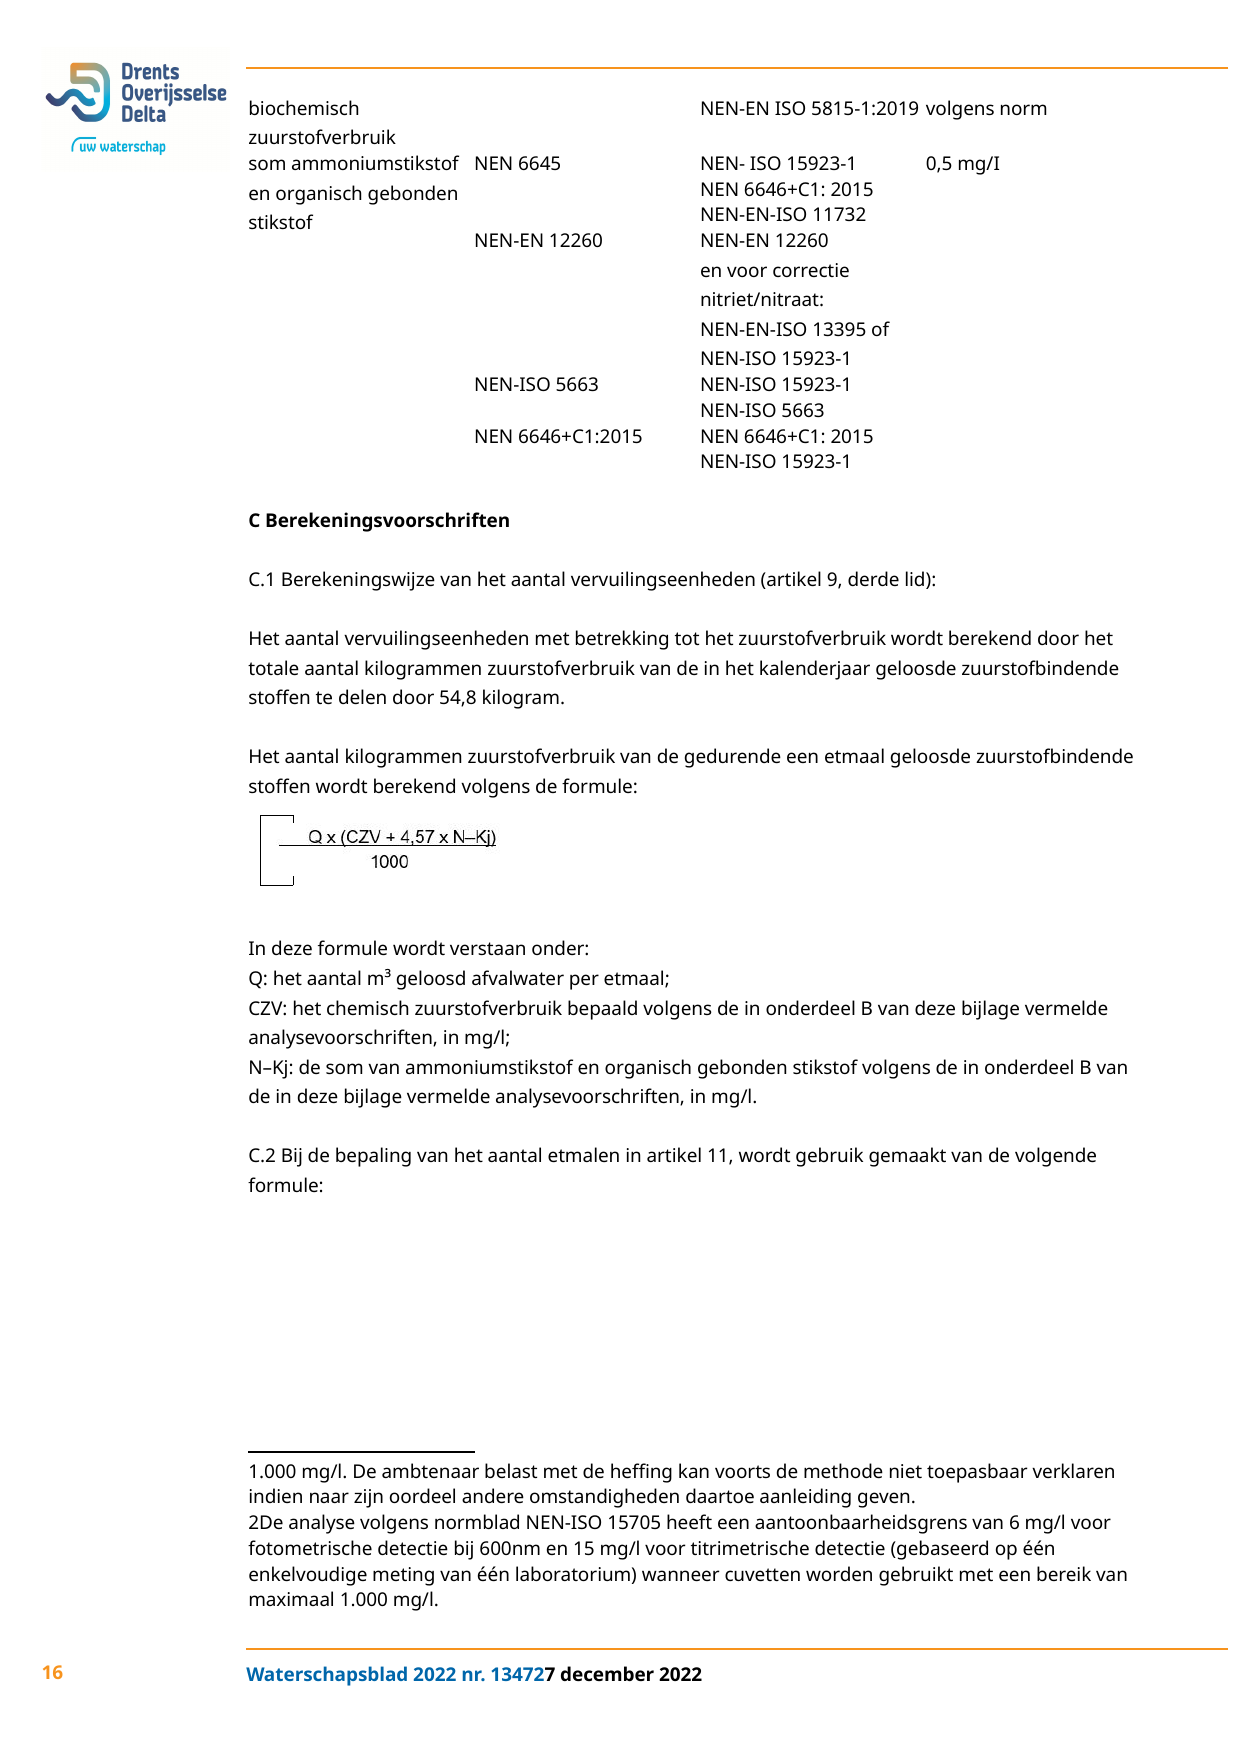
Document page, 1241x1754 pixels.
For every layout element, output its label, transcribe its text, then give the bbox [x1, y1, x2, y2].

table_cell som ammoniumstikstof en organisch gebonden stikstof [248, 150, 474, 474]
table_cell NEN-ISO 15923-1 [700, 449, 926, 474]
table_cell NEN 6646+C1: 2015 [700, 423, 926, 448]
table_cell NEN-EN-ISO 11732 [700, 202, 926, 227]
table_cell 0,5 mg/I [926, 150, 1152, 474]
table_cell NEN-ISO 5663 [700, 397, 926, 423]
text In deze formule wordt verstaan onder: [248, 936, 1152, 961]
table_cell NEN-EN 12260 [474, 227, 700, 371]
table_cell NEN-EN ISO 5815-1:2019 [700, 95, 926, 150]
table_cell NEN-EN 12260 en voor correctie nitriet/nitraat: NEN-EN-ISO 13395 of NEN-ISO 15923-1 [700, 227, 926, 371]
text N–Kj: de som van ammoniumstikstof en organisch gebonden stikstof volgens de in onderdeel B van de in deze bijlage vermelde analysevoorschriften, in mg/l. [248, 1054, 1152, 1109]
picture [41, 47, 231, 172]
table_cell NEN 6646+C1:2015 [474, 423, 700, 474]
text C Berekeningsvoorschriften [248, 507, 1152, 533]
text Het aantal kilogrammen zuurstofverbruik van de gedurende een etmaal geloosde zuurstofbindende stoffen wordt berekend volgens de formule: [248, 744, 1152, 799]
text CZV: het chemisch zuurstofverbruik bepaald volgens de in onderdeel B van deze bijlage vermelde analysevoorschriften, in mg/l; [248, 995, 1152, 1050]
table_cell NEN 6645 [474, 150, 700, 227]
text C.2 Bij de bepaling van het aantal etmalen in artikel 11, wordt gebruik gemaakt van de volgende formule: [248, 1143, 1152, 1198]
table_cell NEN 6646+C1: 2015 [700, 176, 926, 202]
picture [268, 823, 505, 876]
text Q: het aantal m³ geloosd afvalwater per etmaal; [248, 965, 1152, 991]
table_cell NEN- ISO 15923-1 [700, 150, 926, 176]
table_cell NEN-ISO 15923-1 [700, 371, 926, 397]
text C.1 Berekeningswijze van het aantal vervuilingseenheden (artikel 9, derde lid): [248, 566, 1152, 592]
table_cell [474, 95, 700, 150]
table_cell biochemisch zuurstofverbruik [248, 95, 474, 150]
table_cell NEN-ISO 5663 [474, 371, 700, 423]
text Het aantal vervuilingseenheden met betrekking tot het zuurstofverbruik wordt berekend door het totale aantal kilogrammen zuurstofverbruik van de in het kalenderjaar geloosde zuurstofbindende stoffen te delen door 54,8 kilogram. [248, 625, 1152, 710]
table_cell volgens norm [926, 95, 1152, 150]
